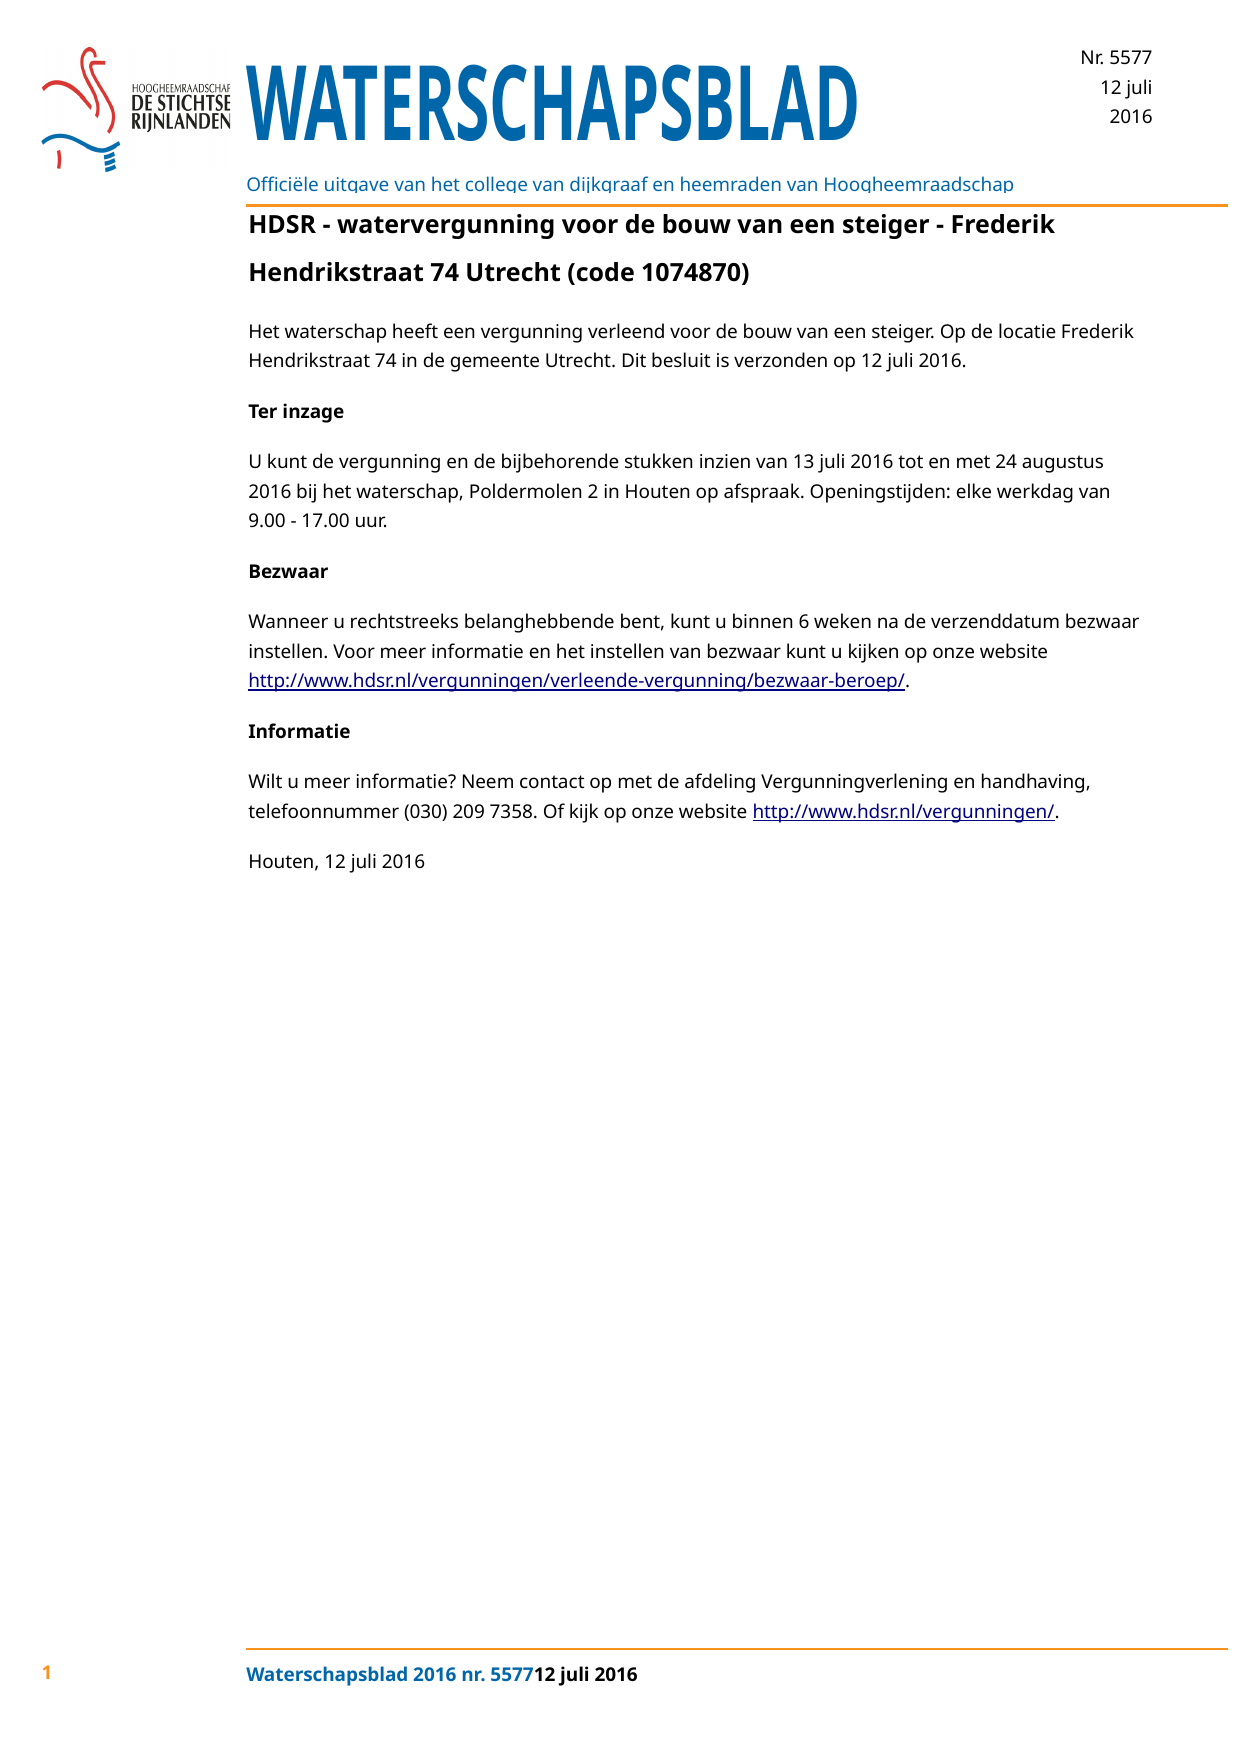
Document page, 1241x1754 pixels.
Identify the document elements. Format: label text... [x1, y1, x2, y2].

text U kunt de vergunning en de bijbehorende stukken inzien van 13 juli 2016 tot en met 24 augustus 2016 bij het waterschap, Poldermolen 2 in Houten op afspraak. Openingstijden: elke werkdag van 9.00 - 17.00 uur. [248, 448, 1152, 533]
text Ter inzage [248, 398, 1152, 424]
text Het waterschap heeft een vergunning verleend voor de bouw van een steiger. Op de locatie Frederik Hendrikstraat 74 in de gemeente Utrecht. Dit besluit is verzonden op 12 juli 2016. [248, 318, 1152, 373]
text Houten, 12 juli 2016 [248, 848, 1152, 874]
text Informatie [248, 718, 1152, 744]
text Wilt u meer informatie? Neem contact op met de afdeling Vergunningverlening en handhaving, telefoonnummer (030) 209 7358. Of kijk op onze website http://www.hdsr.nl/vergunningen/. [248, 768, 1152, 824]
text HDSR - watervergunning voor de bouw van een steiger - Frederik Hendrikstraat 74 Utrecht (code 1074870) [248, 207, 1152, 288]
text Bezwaar [248, 558, 1152, 584]
picture [41, 47, 231, 172]
text Wanneer u rechtstreeks belanghebbende bent, kunt u binnen 6 weken na de verzenddatum bezwaar instellen. Voor meer informatie en het instellen van bezwaar kunt u kijken op onze website http://www.hdsr.nl/vergunningen/verleende-vergunning/bezwaar-beroep/. [248, 608, 1152, 693]
